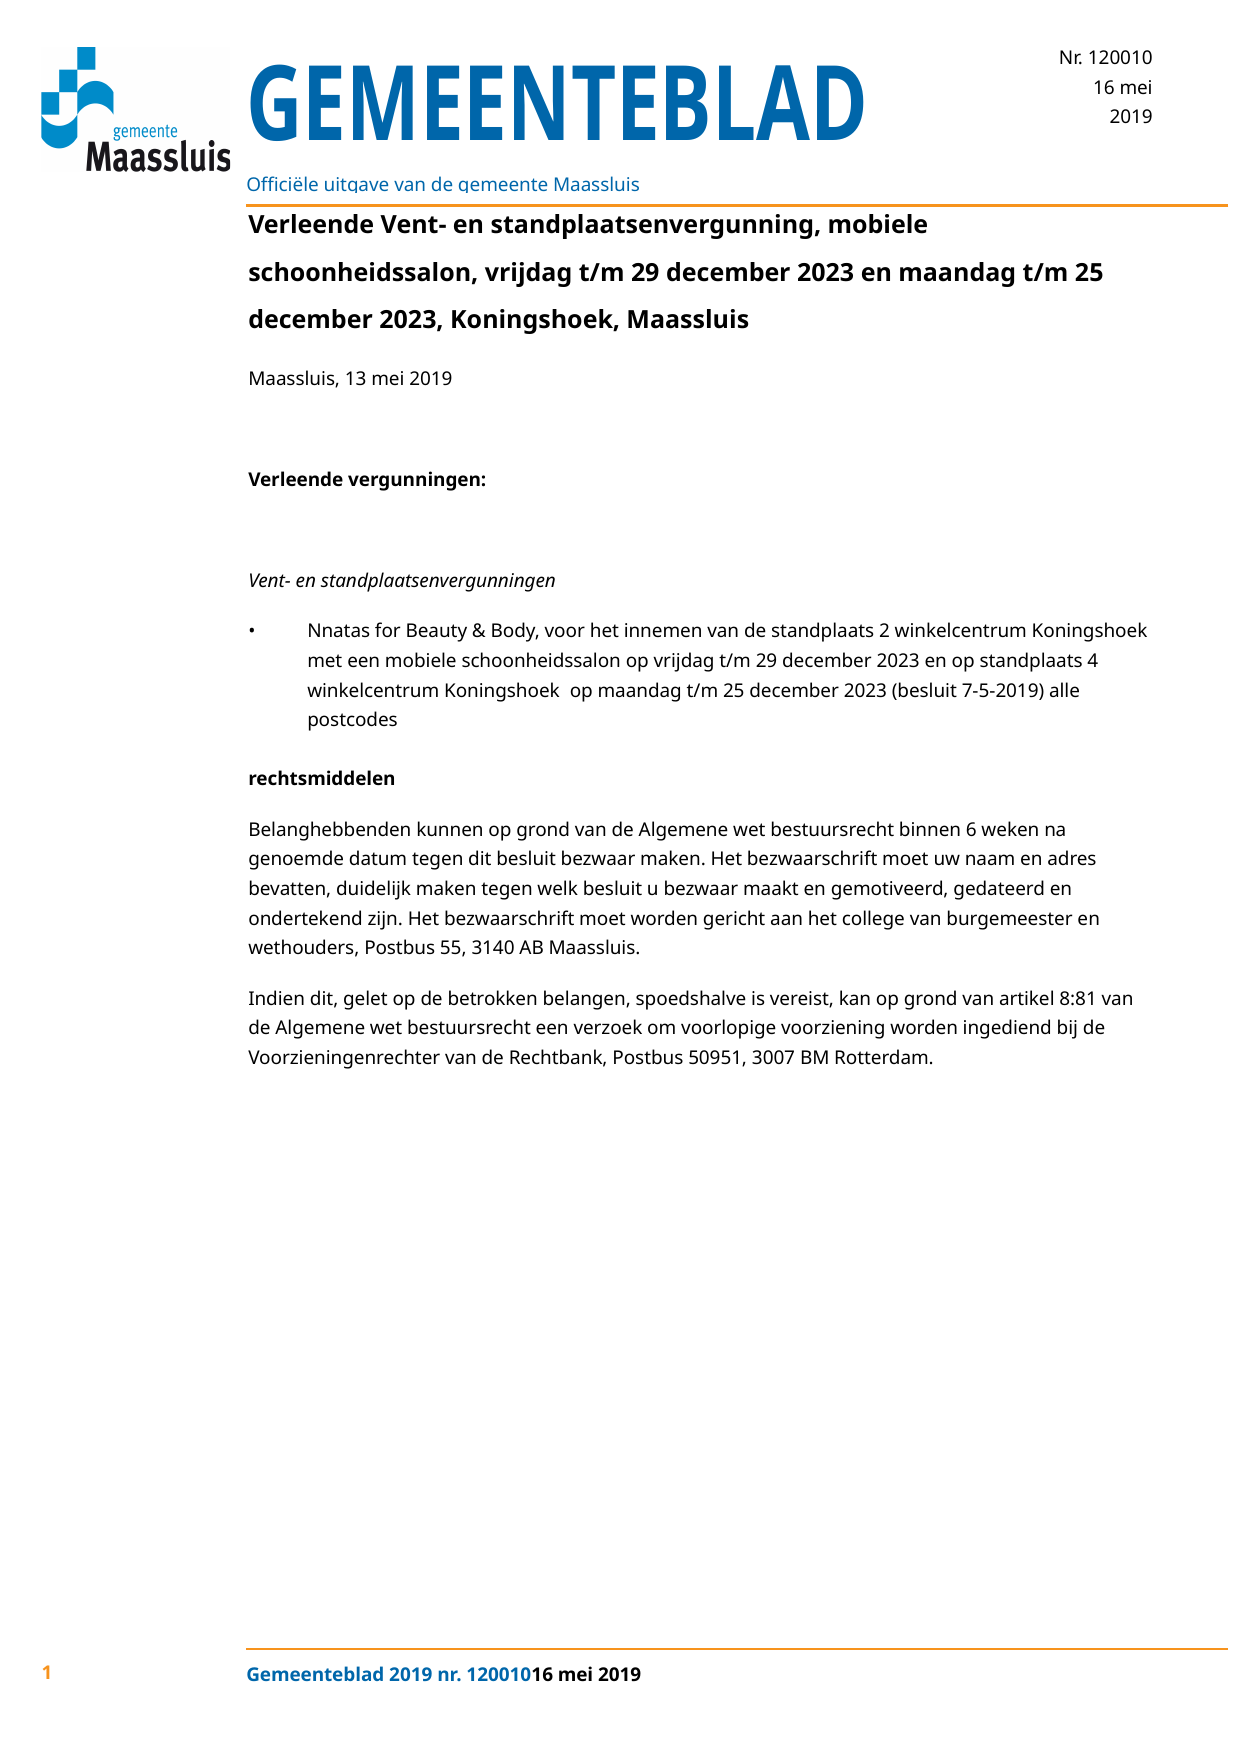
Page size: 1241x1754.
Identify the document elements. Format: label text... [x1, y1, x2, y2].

text Indien dit, gelet op de betrokken belangen, spoedshalve is vereist, kan op grond van artikel 8:81 van de Algemene wet bestuursrecht een verzoek om voorlopige voorziening worden ingediend bij de Voorzieningenrechter van de Rechtbank, Postbus 50951, 3007 BM Rotterdam. [248, 985, 1152, 1069]
picture [41, 47, 231, 172]
text Verleende Vent- en standplaatsenvergunning, mobiele schoonheidssalon, vrijdag t/m 29 december 2023 en maandag t/m 25 december 2023, Koningshoek, Maassluis [248, 207, 1152, 336]
text Maassluis, 13 mei 2019 [248, 366, 1152, 391]
text Verleende vergunningen: [248, 466, 1152, 492]
list Nnatas for Beauty & Body, voor het innemen van de standplaats 2 winkelcentrum Koningshoek met een mobiele schoonheidssalon op vrijdag t/m 29 december 2023 en op standplaats 4 winkelcentrum Koningshoek op maandag t/m 25 december 2023 (besluit 7-5-2019) alle postcodes [248, 618, 1152, 732]
text Vent- en standplaatsenvergunningen [248, 567, 1152, 593]
picture [41, 47, 77, 92]
text rechtsmiddelen [248, 766, 1152, 791]
text Belanghebbenden kunnen op grond van de Algemene wet bestuursrecht binnen 6 weken na genoemde datum tegen dit besluit bezwaar maken. Het bezwaarschrift moet uw naam en adres bevatten, duidelijk maken tegen welk besluit u bezwaar maakt en gemotiveerd, gedateerd en ondertekend zijn. Het bezwaarschrift moet worden gericht aan het college van burgemeester en wethouders, Postbus 55, 3140 AB Maassluis. [248, 816, 1152, 960]
